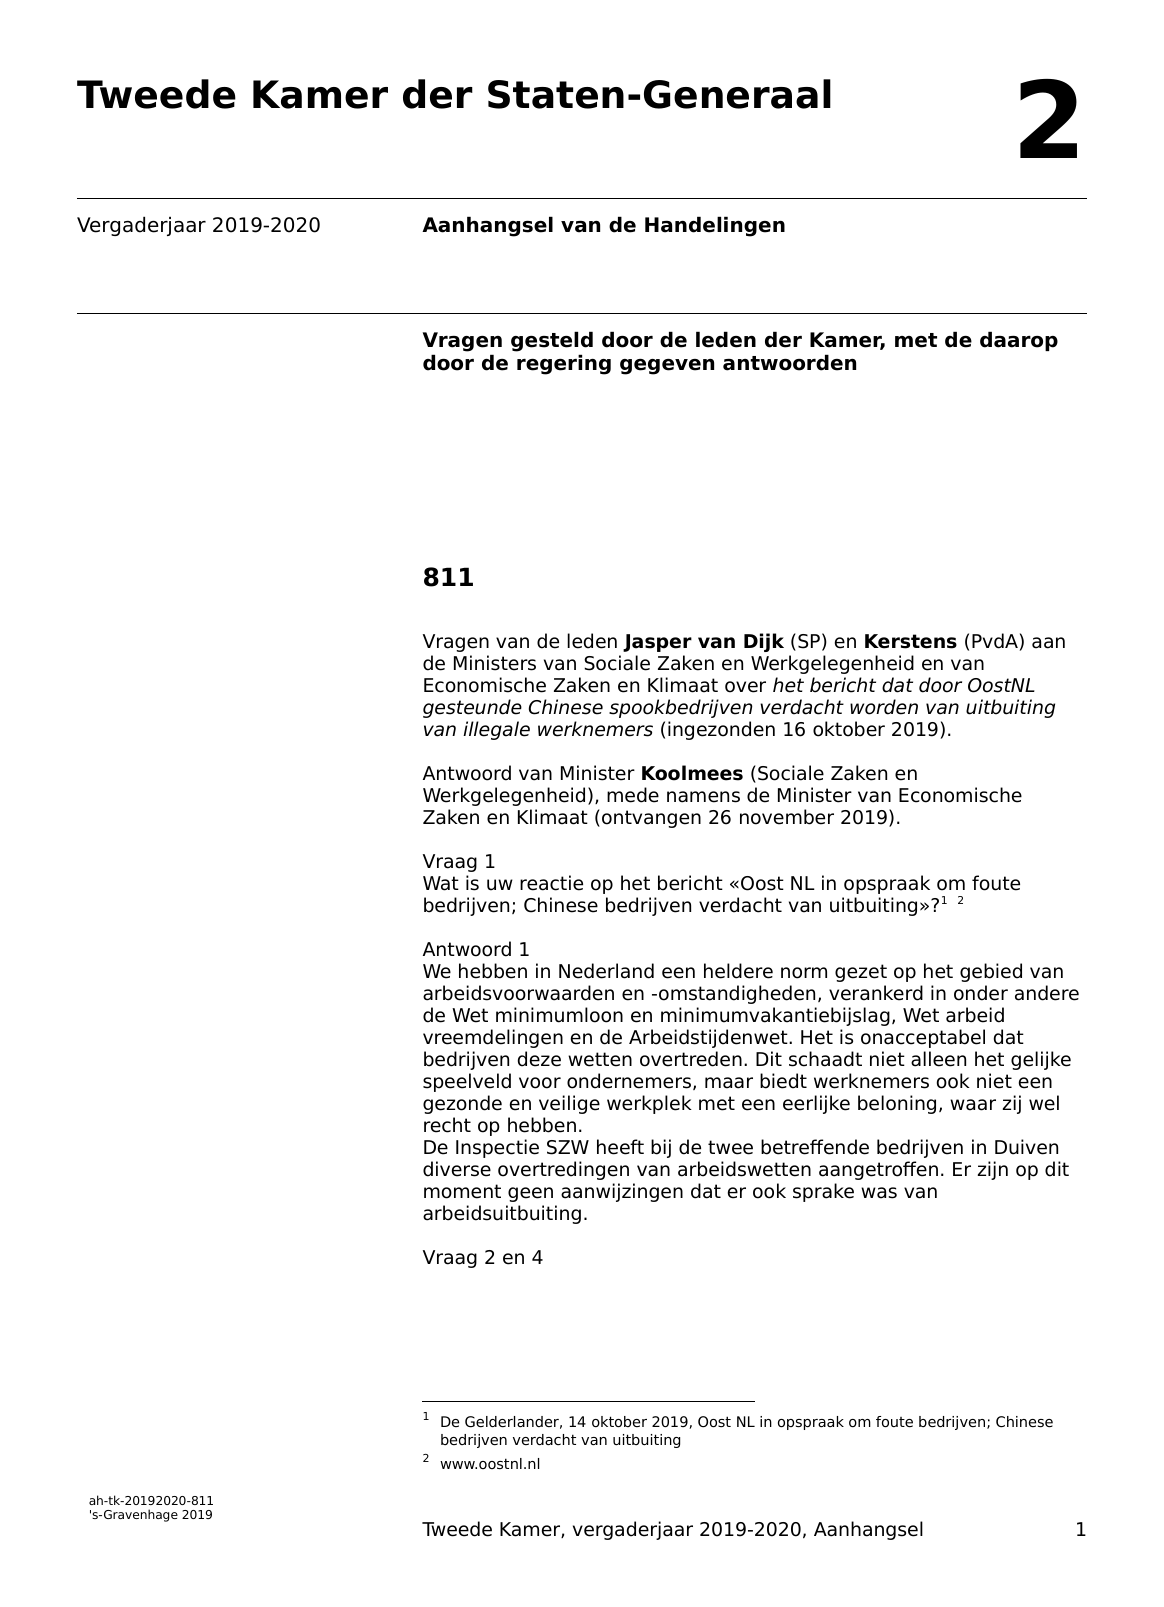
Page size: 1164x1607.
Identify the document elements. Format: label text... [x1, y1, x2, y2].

table_cell [77, 314, 422, 376]
text 811 [422, 563, 1087, 592]
text Vraag 2 en 4 [422, 1247, 1087, 1269]
text Wat is uw reactie op het bericht «Oost NL in opspraak om foute bedrijven; Chinese bedrijven verdacht van uitbuiting»? [422, 873, 1087, 917]
text Antwoord 1 [422, 939, 1087, 961]
text Vragen van de leden Jasper van Dijk (SP) en Kerstens (PvdA) aan de Ministers van Sociale Zaken en Werkgelegenheid en van Economische Zaken en Klimaat over het bericht dat door OostNL gesteunde Chinese spookbedrijven verdacht worden van uitbuiting van illegale werknemers (ingezonden 16 oktober 2019). [422, 631, 1087, 741]
text Vraag 1 [422, 851, 1087, 873]
table_header 2 [886, 59, 1087, 198]
text Antwoord van Minister Koolmees (Sociale Zaken en Werkgelegenheid), mede namens de Minister van Economische Zaken en Klimaat (ontvangen 26 november 2019). [422, 763, 1087, 829]
text De Gelderlander, 14 oktober 2019, Oost NL in opspraak om foute bedrijven; Chinese bedrijven verdacht van uitbuiting [422, 1410, 1087, 1449]
table_cell Vragen gesteld door de leden der Kamer, met de daarop door de regering gegeven antwoorden [422, 314, 1087, 376]
text We hebben in Nederland een heldere norm gezet op het gebied van arbeidsvoorwaarden en -omstandigheden, verankerd in onder andere de Wet minimumloon en minimumvakantiebijslag, Wet arbeid vreemdelingen en de Arbeidstijdenwet. Het is onacceptabel dat bedrijven deze wetten overtreden. Dit schaadt niet alleen het gelijke speelveld voor ondernemers, maar biedt werknemers ook niet een gezonde en veilige werkplek met een eerlijke beloning, waar zij wel recht op hebben. [422, 961, 1087, 1137]
table_cell Aanhangsel van de Handelingen [422, 199, 1087, 313]
table_header Tweede Kamer der Staten-Generaal [77, 59, 886, 198]
text www.oostnl.nl [422, 1452, 1087, 1474]
text 's-Gravenhage 2019 [88, 1508, 323, 1522]
text ah-tk-20192020-811 [88, 1494, 323, 1508]
table_cell Vergaderjaar 2019-2020 [77, 199, 422, 313]
text De Inspectie SZW heeft bij de twee betreffende bedrijven in Duiven diverse overtredingen van arbeidswetten aangetroffen. Er zijn op dit moment geen aanwijzingen dat er ook sprake was van arbeidsuitbuiting. [422, 1137, 1087, 1225]
